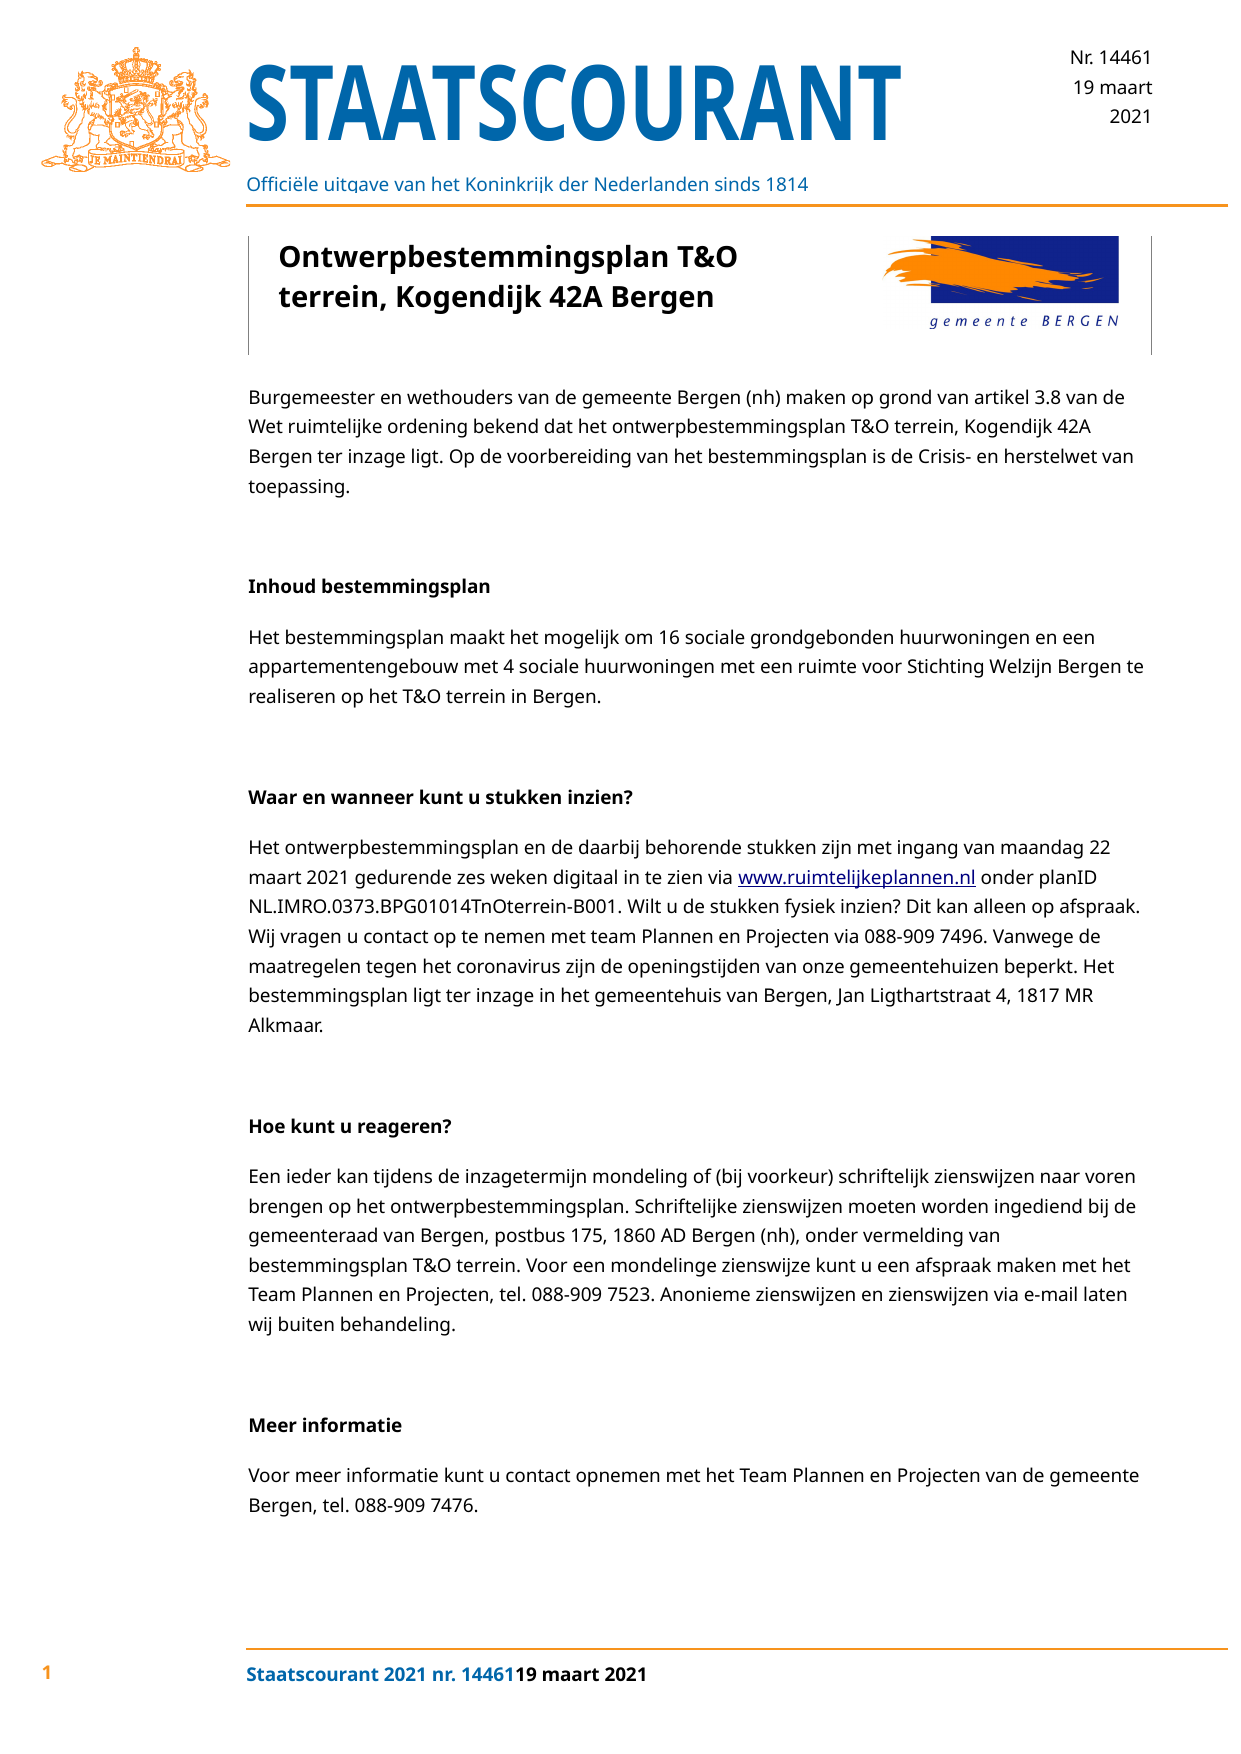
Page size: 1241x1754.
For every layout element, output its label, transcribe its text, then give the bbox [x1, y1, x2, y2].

text Een ieder kan tijdens de inzagetermijn mondeling of (bij voorkeur) schriftelijk zienswijzen naar voren brengen op het ontwerpbestemmingsplan. Schriftelijke zienswijzen moeten worden ingediend bij de gemeenteraad van Bergen, postbus 175, 1860 AD Bergen (nh), onder vermelding van bestemmingsplan T&O terrein. Voor een mondelinge zienswijze kunt u een afspraak maken met het Team Plannen en Projecten, tel. 088-909 7523. Anonieme zienswijzen en zienswijzen via e-mail laten wij buiten behandeling. [248, 1163, 1152, 1337]
table_header Ontwerpbestemmingsplan T&O terrein, Kogendijk 42A Bergen [249, 236, 850, 355]
text Hoe kunt u reageren? [248, 1113, 1152, 1139]
picture [882, 236, 1119, 329]
text Meer informatie [248, 1412, 1152, 1438]
text Het bestemmingsplan maakt het mogelijk om 16 sociale grondgebonden huurwoningen en een appartementengebouw met 4 sociale huurwoningen met een ruimte voor Stichting Welzijn Bergen te realiseren op het T&O terrein in Bergen. [248, 624, 1152, 709]
text Inhoud bestemmingsplan [248, 574, 1152, 599]
text Het ontwerpbestemmingsplan en de daarbij behorende stukken zijn met ingang van maandag 22 maart 2021 gedurende zes weken digitaal in te zien via www.ruimtelijkeplannen.nl onder planID NL.IMRO.0373.BPG01014TnOterrein-B001. Wilt u de stukken fysiek inzien? Dit kan alleen op afspraak. Wij vragen u contact op te nemen met team Plannen en Projecten via 088-909 7496. Vanwege de maatregelen tegen het coronavirus zijn de openingstijden van onze gemeentehuizen beperkt. Het bestemmingsplan ligt ter inzage in het gemeentehuis van Bergen, Jan Ligthartstraat 4, 1817 MR Alkmaar. [248, 834, 1152, 1038]
text Waar en wanneer kunt u stukken inzien? [248, 784, 1152, 810]
text Burgemeester en wethouders van de gemeente Bergen (nh) maken op grond van artikel 3.8 van de Wet ruimtelijke ordening bekend dat het ontwerpbestemmingsplan T&O terrein, Kogendijk 42A Bergen ter inzage ligt. Op de voorbereiding van het bestemmingsplan is de Crisis- en herstelwet van toepassing. [248, 384, 1152, 499]
table_header [850, 236, 1151, 355]
text Voor meer informatie kunt u contact opnemen met het Team Plannen en Projecten van de gemeente Bergen, tel. 088-909 7476. [248, 1462, 1152, 1518]
picture [41, 47, 231, 172]
